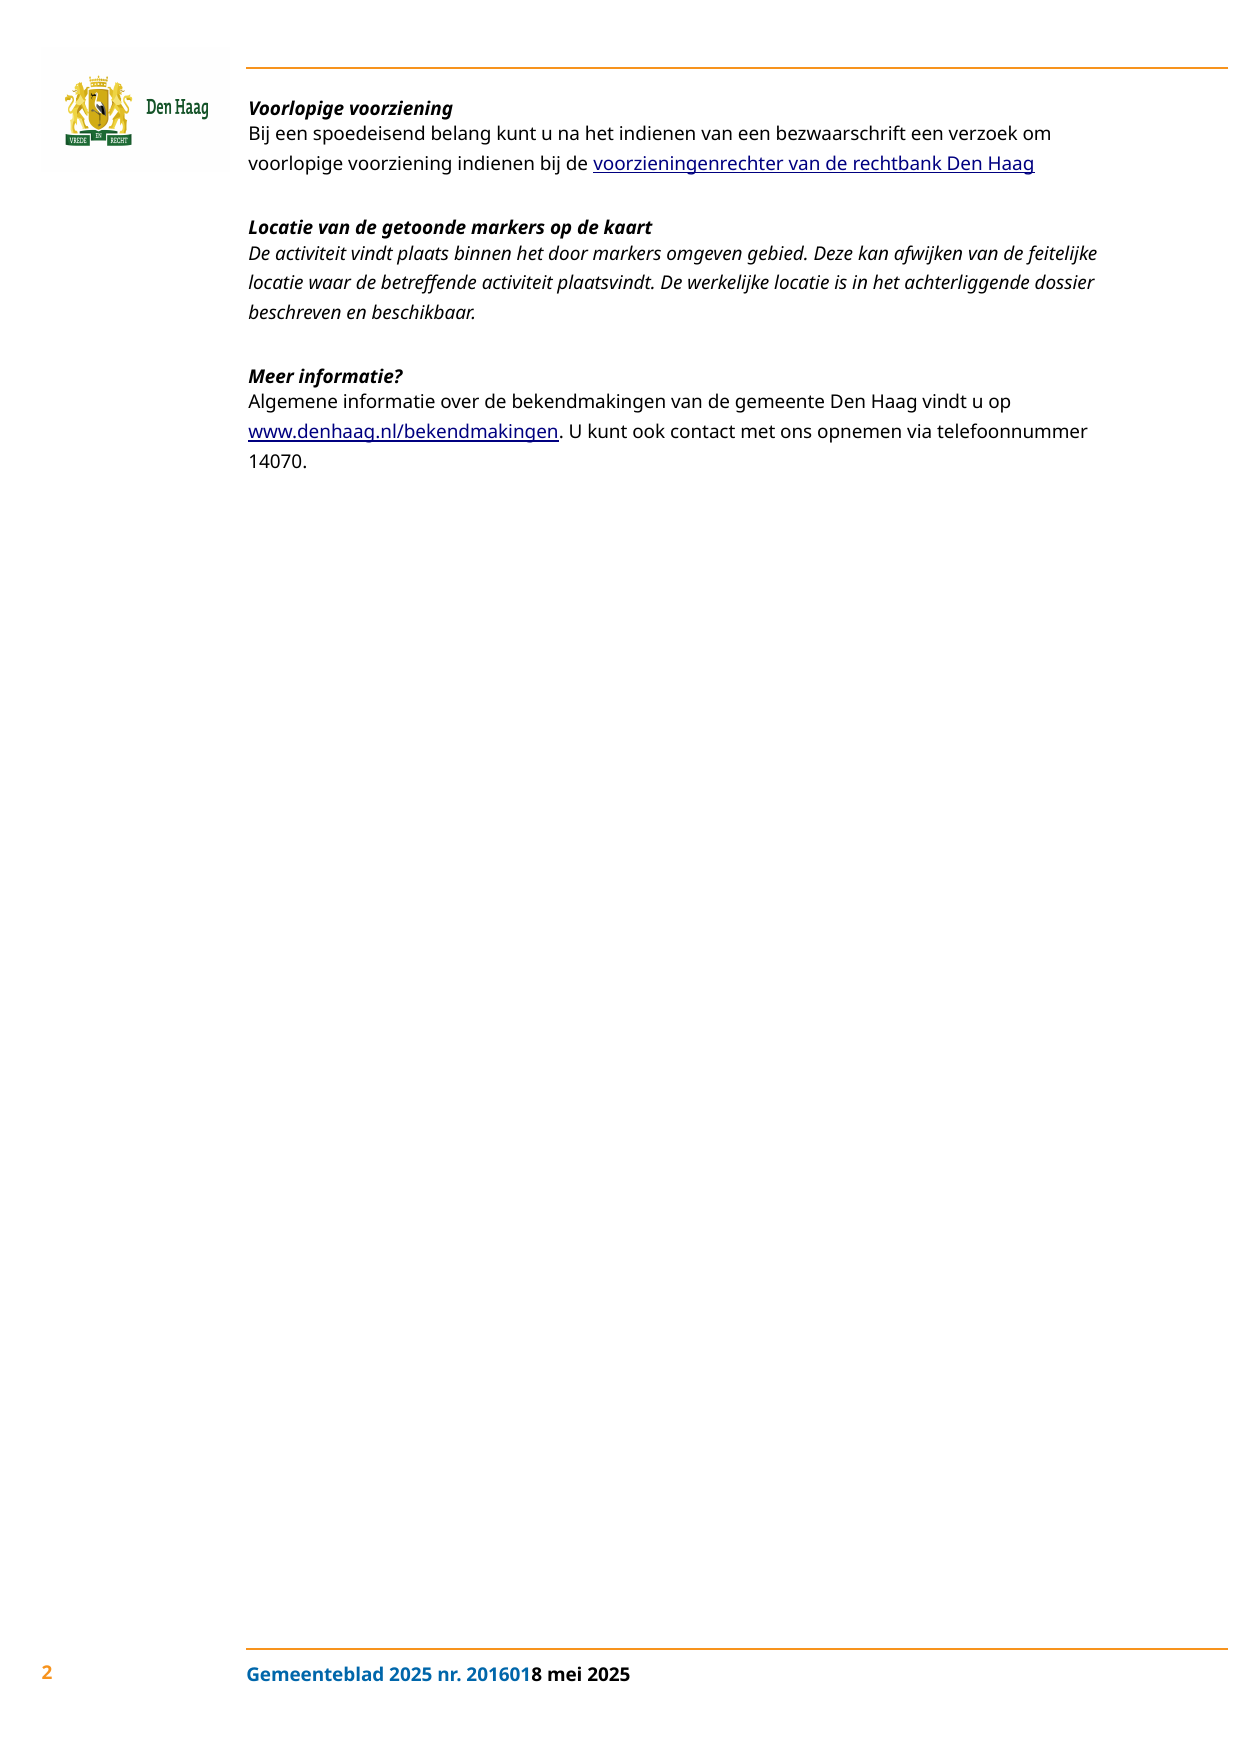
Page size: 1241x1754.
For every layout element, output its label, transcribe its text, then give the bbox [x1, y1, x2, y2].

text Meer informatie? [248, 363, 1152, 389]
text Voorlopige voorziening [248, 95, 1152, 121]
text Algemene informatie over de bekendmakingen van de gemeente Den Haag vindt u op www.denhaag.nl/bekendmakingen. U kunt ook contact met ons opnemen via telefoonnummer 14070. [248, 389, 1152, 473]
text Locatie van de getoonde markers op de kaart [248, 214, 1152, 240]
picture [41, 47, 231, 172]
text Bij een spoedeisend belang kunt u na het indienen van een bezwaarschrift een verzoek om voorlopige voorziening indienen bij de voorzieningenrechter van de rechtbank Den Haag [248, 121, 1152, 176]
text De activiteit vindt plaats binnen het door markers omgeven gebied. Deze kan afwijken van de feitelijke locatie waar de betreffende activiteit plaatsvindt. De werkelijke locatie is in het achterliggende dossier beschreven en beschikbaar. [248, 240, 1152, 325]
